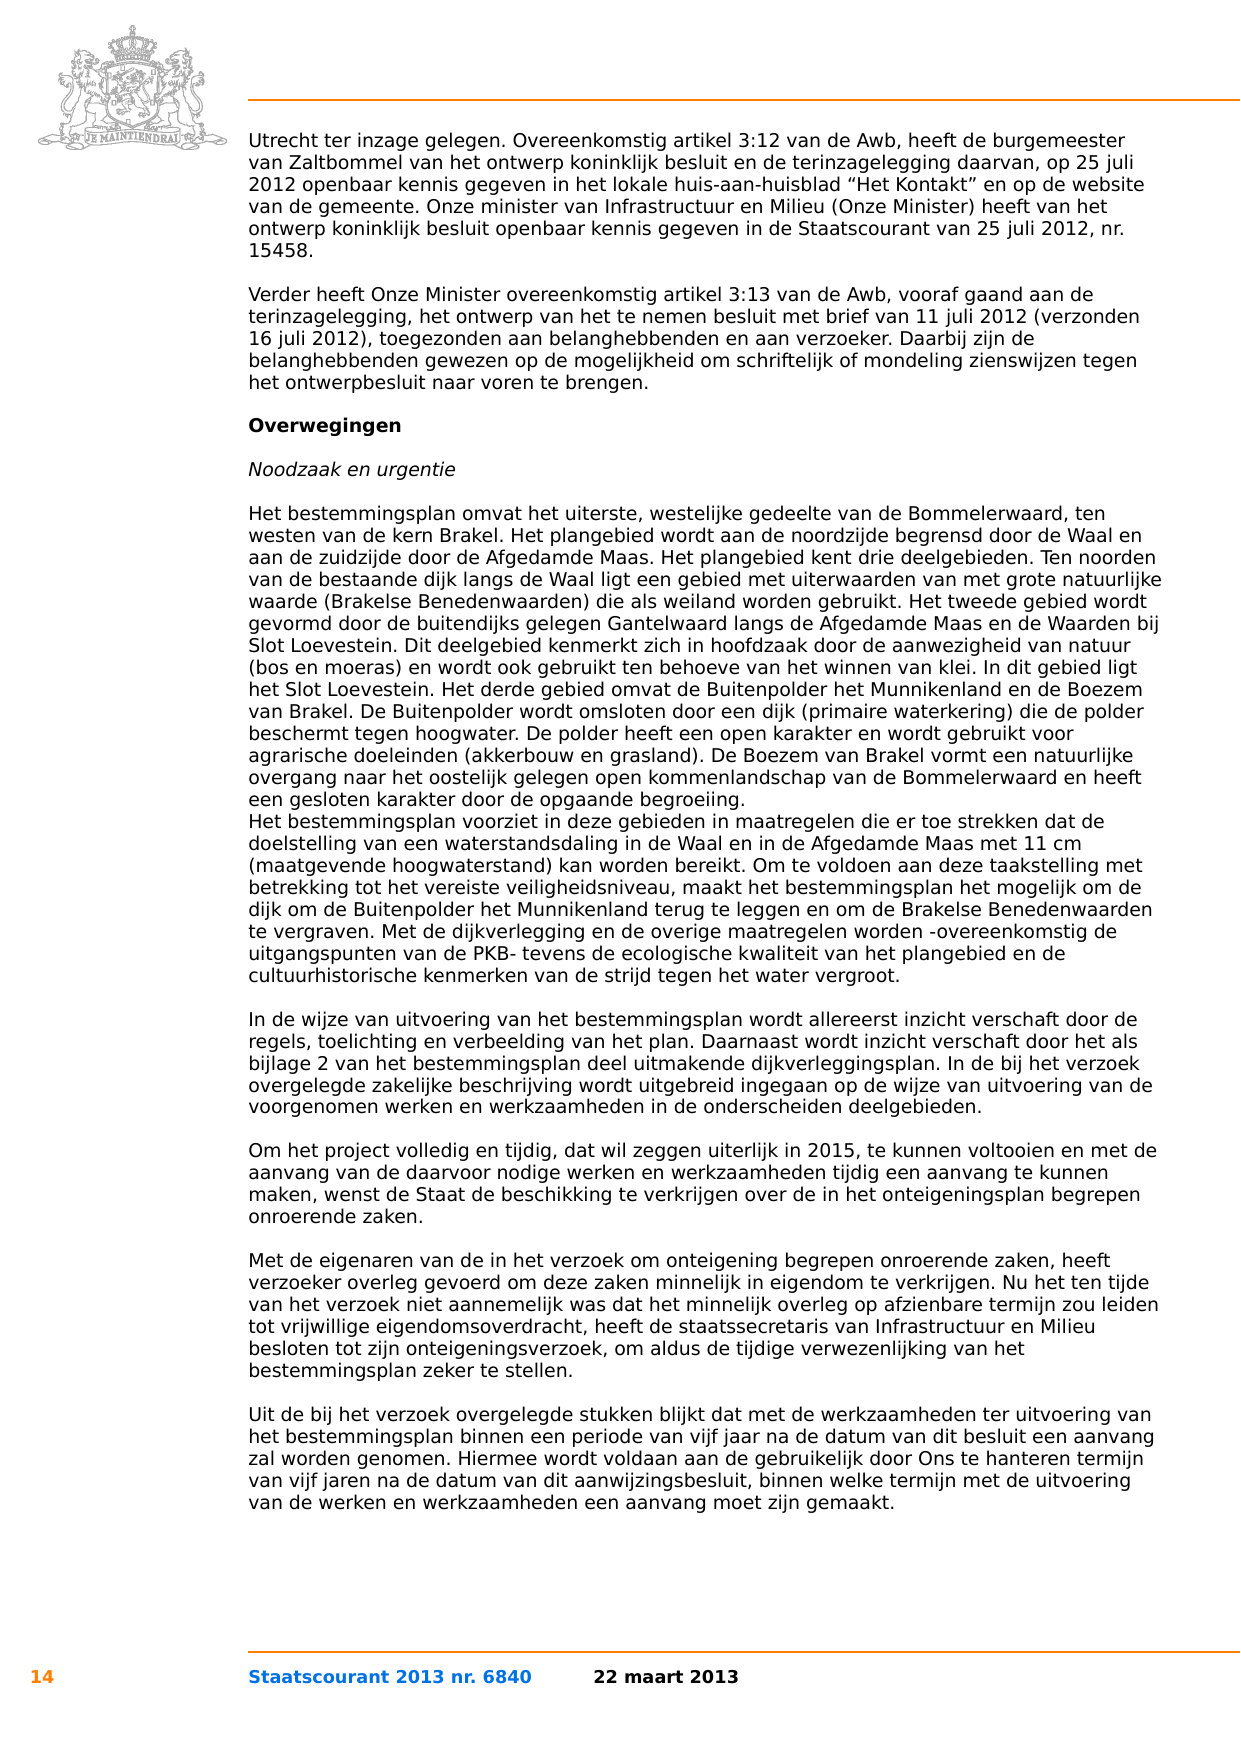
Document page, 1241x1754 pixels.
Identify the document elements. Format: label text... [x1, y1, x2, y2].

text In de wijze van uitvoering van het bestemmingsplan wordt allereerst inzicht verschaft door de regels, toelichting en verbeelding van het plan. Daarnaast wordt inzicht verschaft door het als bijlage 2 van het bestemmingsplan deel uitmakende dijkverleggingsplan. In de bij het verzoek overgelegde zakelijke beschrijving wordt uitgebreid ingegaan op de wijze van uitvoering van de voorgenomen werken en werkzaamheden in de onderscheiden deelgebieden. [248, 1008, 1163, 1118]
text Het bestemmingsplan voorziet in deze gebieden in maatregelen die er toe strekken dat de doelstelling van een waterstandsdaling in de Waal en in de Afgedamde Maas met 11 cm (maatgevende hoogwaterstand) kan worden bereikt. Om te voldoen aan deze taakstelling met betrekking tot het vereiste veiligheidsniveau, maakt het bestemmingsplan het mogelijk om de dijk om de Buitenpolder het Munnikenland terug te leggen en om de Brakelse Benedenwaarden te vergraven. Met de dijkverlegging en de overige maatregelen worden -overeenkomstig de uitgangspunten van de PKB- tevens de ecologische kwaliteit van het plangebied en de cultuurhistorische kenmerken van de strijd tegen het water vergroot. [248, 811, 1163, 987]
subtitle Noodzaak en urgentie [248, 459, 1163, 481]
text Het bestemmingsplan omvat het uiterste, westelijke gedeelte van de Bommelerwaard, ten westen van de kern Brakel. Het plangebied wordt aan de noordzijde begrensd door de Waal en aan de zuidzijde door de Afgedamde Maas. Het plangebied kent drie deelgebieden. Ten noorden van de bestaande dijk langs de Waal ligt een gebied met uiterwaarden van met grote natuurlijke waarde (Brakelse Benedenwaarden) die als weiland worden gebruikt. Het tweede gebied wordt gevormd door de buitendijks gelegen Gantelwaard langs de Afgedamde Maas en de Waarden bij Slot Loevestein. Dit deelgebied kenmerkt zich in hoofdzaak door de aanwezigheid van natuur (bos en moeras) en wordt ook gebruikt ten behoeve van het winnen van klei. In dit gebied ligt het Slot Loevestein. Het derde gebied omvat de Buitenpolder het Munnikenland en de Boezem van Brakel. De Buitenpolder wordt omsloten door een dijk (primaire waterkering) die de polder beschermt tegen hoogwater. De polder heeft een open karakter en wordt gebruikt voor agrarische doeleinden (akkerbouw en grasland). De Boezem van Brakel vormt een natuurlijke overgang naar het oostelijk gelegen open kommenlandschap van de Bommelerwaard en heeft een gesloten karakter door de opgaande begroeiing. [248, 503, 1163, 811]
text Om het project volledig en tijdig, dat wil zeggen uiterlijk in 2015, te kunnen voltooien en met de aanvang van de daarvoor nodige werken en werkzaamheden tijdig een aanvang te kunnen maken, wenst de Staat de beschikking te verkrijgen over de in het onteigeningsplan begrepen onroerende zaken. [248, 1140, 1163, 1228]
text Verder heeft Onze Minister overeenkomstig artikel 3:13 van de Awb, vooraf gaand aan de terinzagelegging, het ontwerp van het te nemen besluit met brief van 11 juli 2012 (verzonden 16 juli 2012), toegezonden aan belanghebbenden en aan verzoeker. Daarbij zijn de belanghebbenden gewezen op de mogelijkheid om schriftelijk of mondeling zienswijzen tegen het ontwerpbesluit naar voren te brengen. [248, 284, 1163, 393]
text Utrecht ter inzage gelegen. Overeenkomstig artikel 3:12 van de Awb, heeft de burgemeester van Zaltbommel van het ontwerp koninklijk besluit en de terinzagelegging daarvan, op 25 juli 2012 openbaar kennis gegeven in het lokale huis-aan-huisblad “Het Kontakt” en op de website van de gemeente. Onze minister van Infrastructuur en Milieu (Onze Minister) heeft van het ontwerp koninklijk besluit openbaar kennis gegeven in de Staatscourant van 25 juli 2012, nr. 15458. [248, 130, 1163, 262]
text Met de eigenaren van de in het verzoek om onteigening begrepen onroerende zaken, heeft verzoeker overleg gevoerd om deze zaken minnelijk in eigendom te verkrijgen. Nu het ten tijde van het verzoek niet aannemelijk was dat het minnelijk overleg op afzienbare termijn zou leiden tot vrijwillige eigendomsoverdracht, heeft de staatssecretaris van Infrastructuur en Milieu besloten tot zijn onteigeningsverzoek, om aldus de tijdige verwezenlijking van het bestemmingsplan zeker te stellen. [248, 1250, 1163, 1382]
text Uit de bij het verzoek overgelegde stukken blijkt dat met de werkzaamheden ter uitvoering van het bestemmingsplan binnen een periode van vijf jaar na de datum van dit besluit een aanvang zal worden genomen. Hiermee wordt voldaan aan de gebruikelijk door Ons te hanteren termijn van vijf jaren na de datum van dit aanwijzingsbesluit, binnen welke termijn met de uitvoering van de werken en werkzaamheden een aanvang moet zijn gemaakt. [248, 1404, 1163, 1514]
picture [38, 25, 227, 150]
subtitle Overwegingen [248, 415, 1163, 437]
